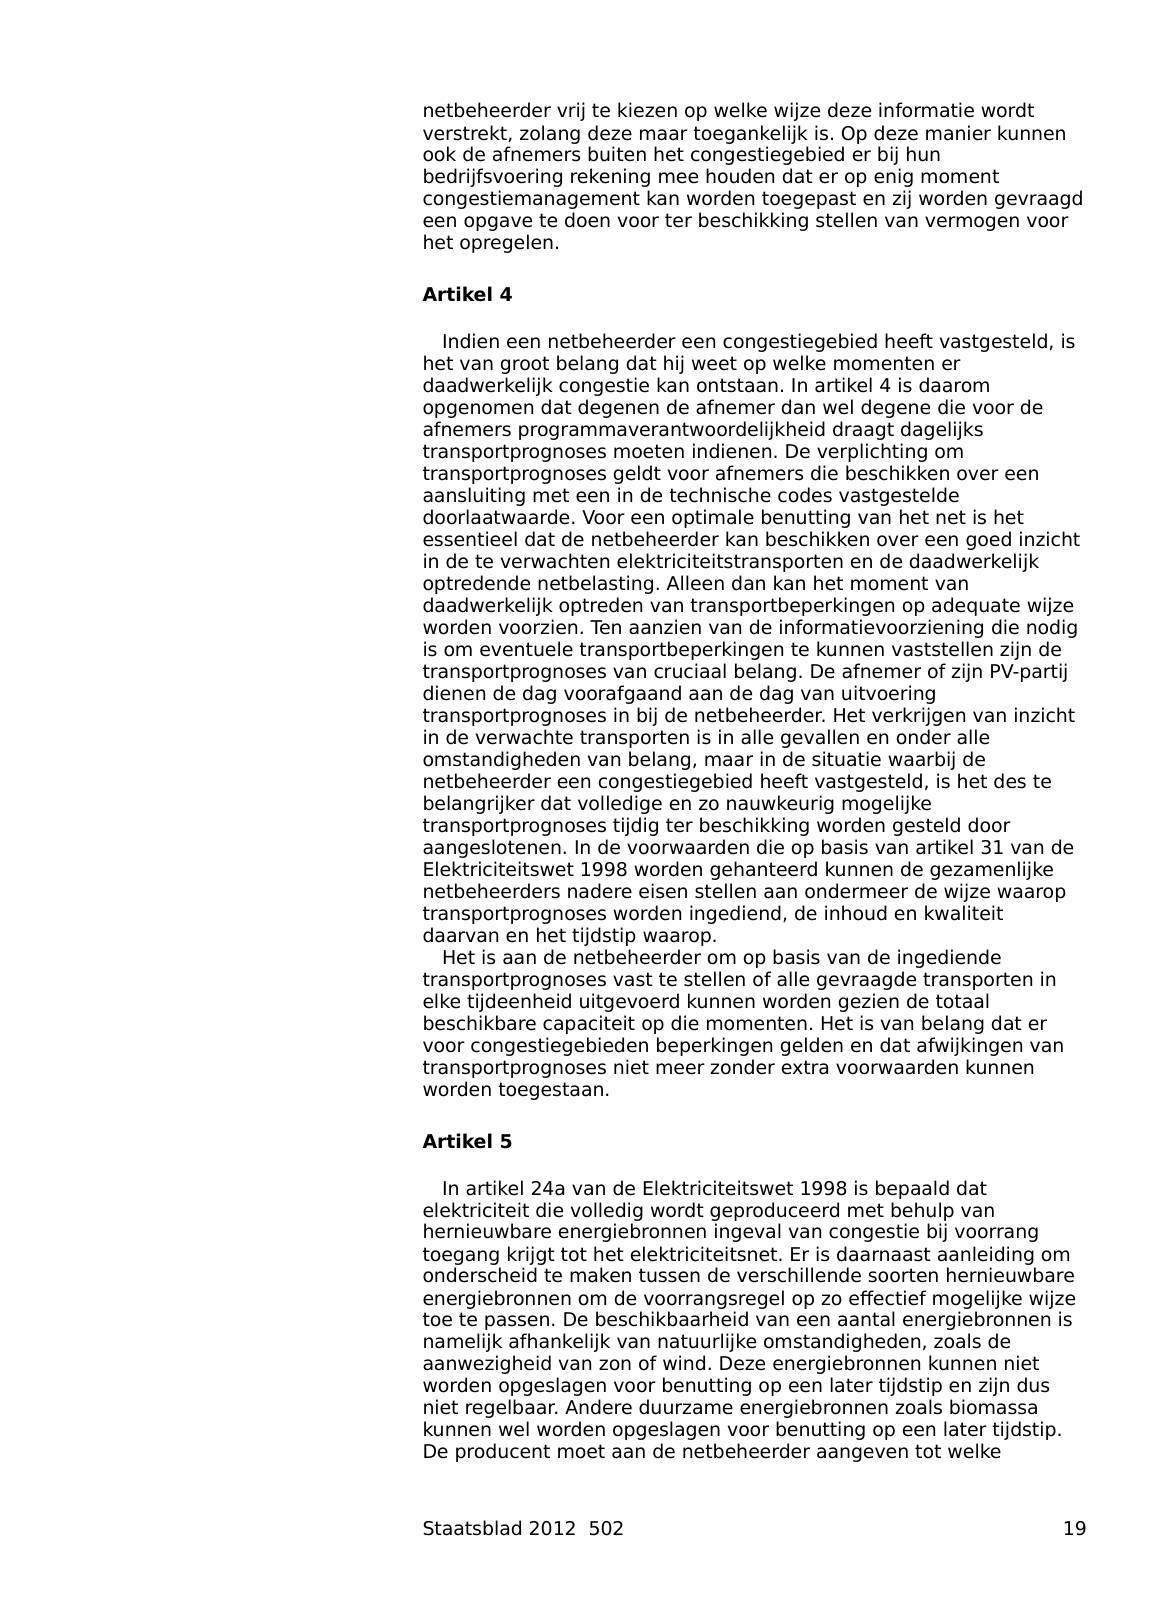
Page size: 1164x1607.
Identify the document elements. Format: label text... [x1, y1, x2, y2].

text Het is aan de netbeheerder om op basis van de ingediende transportprognoses vast te stellen of alle gevraagde transporten in elke tijdeenheid uitgevoerd kunnen worden gezien de totaal beschikbare capaciteit op die momenten. Het is van belang dat er voor congestiegebieden beperkingen gelden en dat afwijkingen van transportprognoses niet meer zonder extra voorwaarden kunnen worden toegestaan. [422, 947, 1087, 1101]
text netbeheerder vrij te kiezen op welke wijze deze informatie wordt verstrekt, zolang deze maar toegankelijk is. Op deze manier kunnen ook de afnemers buiten het congestiegebied er bij hun bedrijfsvoering rekening mee houden dat er op enig moment congestiemanagement kan worden toegepast en zij worden gevraagd een opgave te doen voor ter beschikking stellen van vermogen voor het opregelen. [422, 100, 1087, 254]
subtitle Artikel 4 [422, 284, 1087, 306]
text Indien een netbeheerder een congestiegebied heeft vastgesteld, is het van groot belang dat hij weet op welke momenten er daadwerkelijk congestie kan ontstaan. In artikel 4 is daarom opgenomen dat degenen de afnemer dan wel degene die voor de afnemers programmaverantwoordelijkheid draagt dagelijks transportprognoses moeten indienen. De verplichting om transportprognoses geldt voor afnemers die beschikken over een aansluiting met een in de technische codes vastgestelde doorlaatwaarde. Voor een optimale benutting van het net is het essentieel dat de netbeheerder kan beschikken over een goed inzicht in de te verwachten elektriciteitstransporten en de daadwerkelijk optredende netbelasting. Alleen dan kan het moment van daadwerkelijk optreden van transportbeperkingen op adequate wijze worden voorzien. Ten aanzien van de informatievoorziening die nodig is om eventuele transportbeperkingen te kunnen vaststellen zijn de transportprognoses van cruciaal belang. De afnemer of zijn PV-partij dienen de dag voorafgaand aan de dag van uitvoering transportprognoses in bij de netbeheerder. Het verkrijgen van inzicht in de verwachte transporten is in alle gevallen en onder alle omstandigheden van belang, maar in de situatie waarbij de netbeheerder een congestiegebied heeft vastgesteld, is het des te belangrijker dat volledige en zo nauwkeurig mogelijke transportprognoses tijdig ter beschikking worden gesteld door aangeslotenen. In de voorwaarden die op basis van artikel 31 van de Elektriciteitswet 1998 worden gehanteerd kunnen de gezamenlijke netbeheerders nadere eisen stellen aan ondermeer de wijze waarop transportprognoses worden ingediend, de inhoud en kwaliteit daarvan en het tijdstip waarop. [422, 331, 1087, 947]
subtitle Artikel 5 [422, 1131, 1087, 1152]
text In artikel 24a van de Elektriciteitswet 1998 is bepaald dat elektriciteit die volledig wordt geproduceerd met behulp van hernieuwbare energiebronnen ingeval van congestie bij voorrang toegang krijgt tot het elektriciteitsnet. Er is daarnaast aanleiding om onderscheid te maken tussen de verschillende soorten hernieuwbare energiebronnen om de voorrangsregel op zo effectief mogelijke wijze toe te passen. De beschikbaarheid van een aantal energiebronnen is namelijk afhankelijk van natuurlijke omstandigheden, zoals de aanwezigheid van zon of wind. Deze energiebronnen kunnen niet worden opgeslagen voor benutting op een later tijdstip en zijn dus niet regelbaar. Andere duurzame energiebronnen zoals biomassa kunnen wel worden opgeslagen voor benutting op een later tijdstip. De producent moet aan de netbeheerder aangeven tot welke [422, 1177, 1087, 1463]
